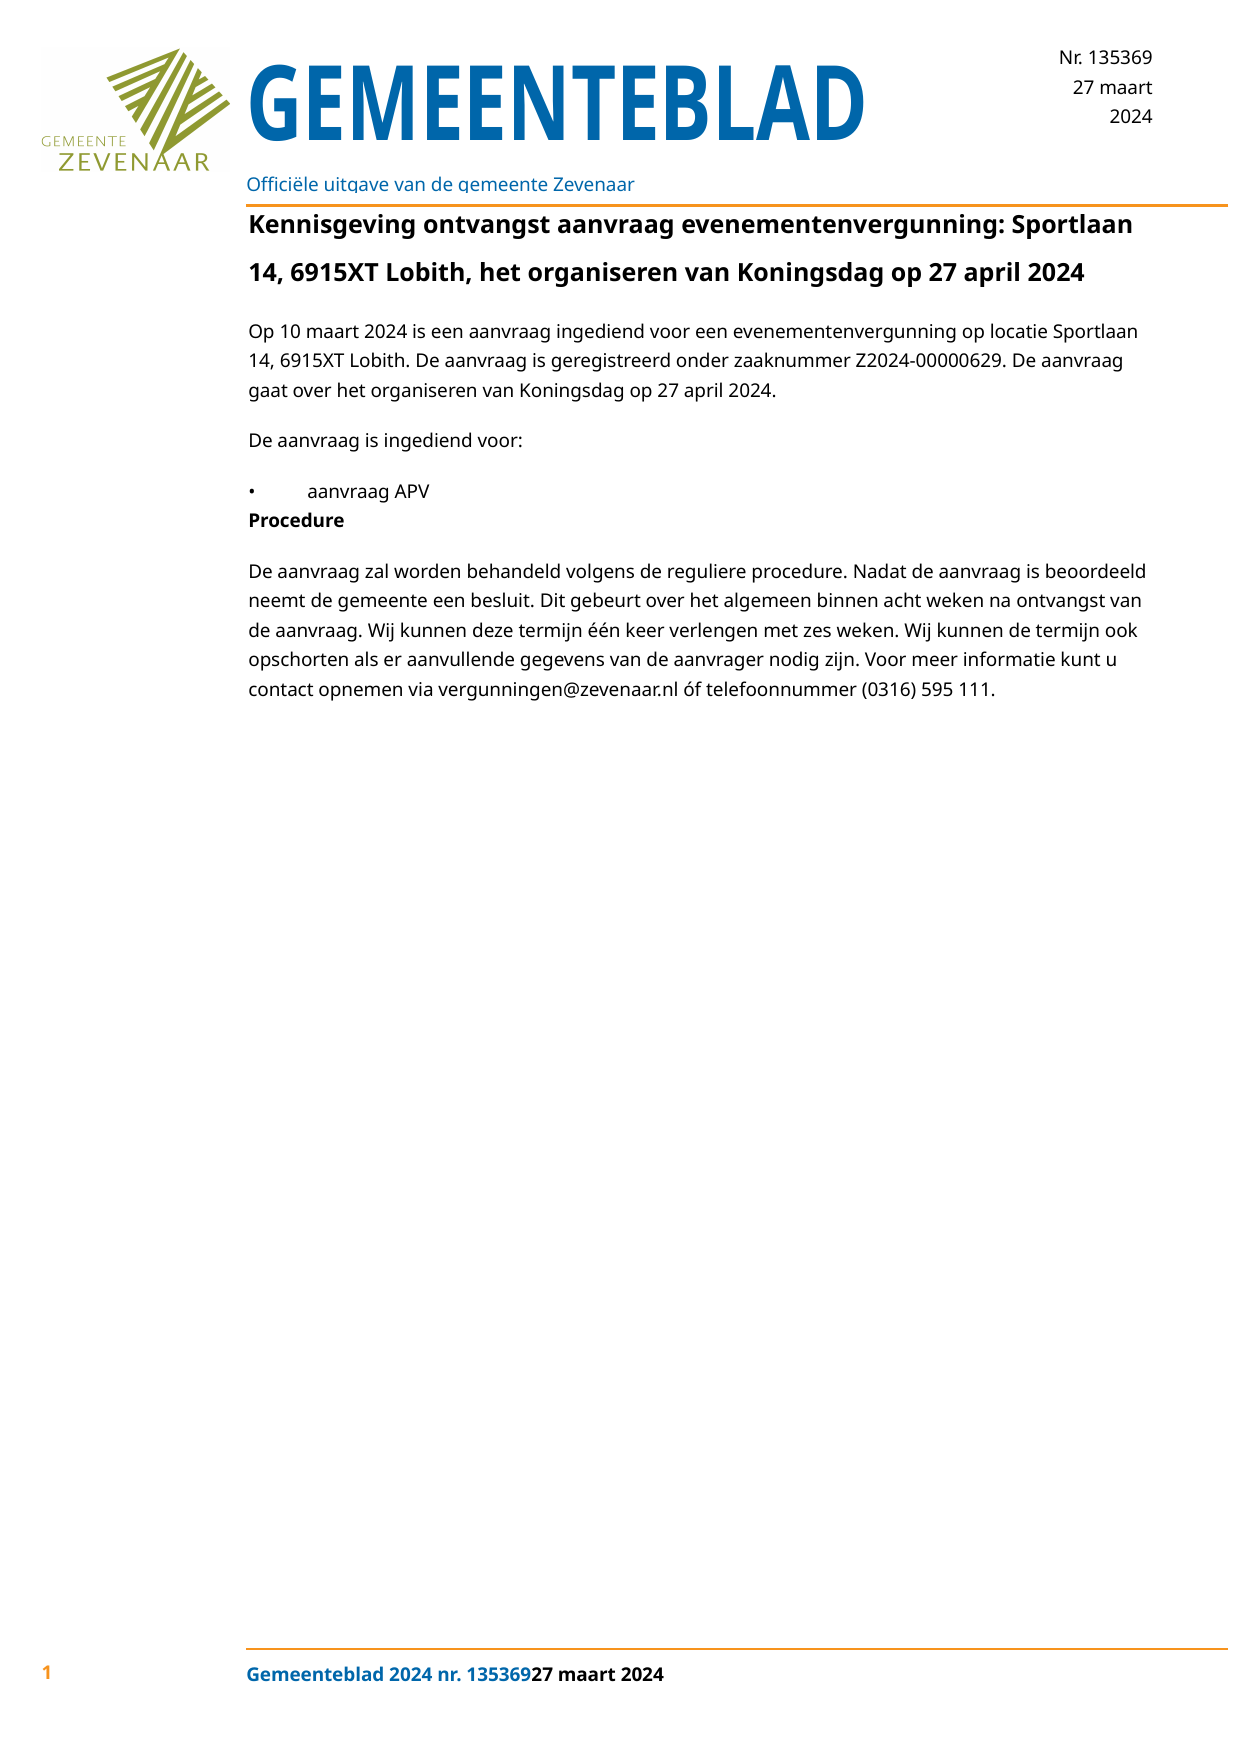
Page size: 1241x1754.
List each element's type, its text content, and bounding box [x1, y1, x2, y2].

picture [41, 47, 231, 172]
list aanvraag APV [248, 478, 1152, 504]
text Procedure [248, 507, 1152, 533]
text Op 10 maart 2024 is een aanvraag ingediend voor een evenementenvergunning op locatie Sportlaan 14, 6915XT Lobith. De aanvraag is geregistreerd onder zaaknummer Z2024-00000629. De aanvraag gaat over het organiseren van Koningsdag op 27 april 2024. [248, 318, 1152, 403]
text Kennisgeving ontvangst aanvraag evenementenvergunning: Sportlaan 14, 6915XT Lobith, het organiseren van Koningsdag op 27 april 2024 [248, 207, 1152, 288]
text De aanvraag is ingediend voor: [248, 427, 1152, 453]
text De aanvraag zal worden behandeld volgens de reguliere procedure. Nadat de aanvraag is beoordeeld neemt de gemeente een besluit. Dit gebeurt over het algemeen binnen acht weken na ontvangst van de aanvraag. Wij kunnen deze termijn één keer verlengen met zes weken. Wij kunnen de termijn ook opschorten als er aanvullende gegevens van de aanvrager nodig zijn. Voor meer informatie kunt u contact opnemen via vergunningen@zevenaar.nl óf telefoonnummer (0316) 595 111. [248, 558, 1152, 702]
